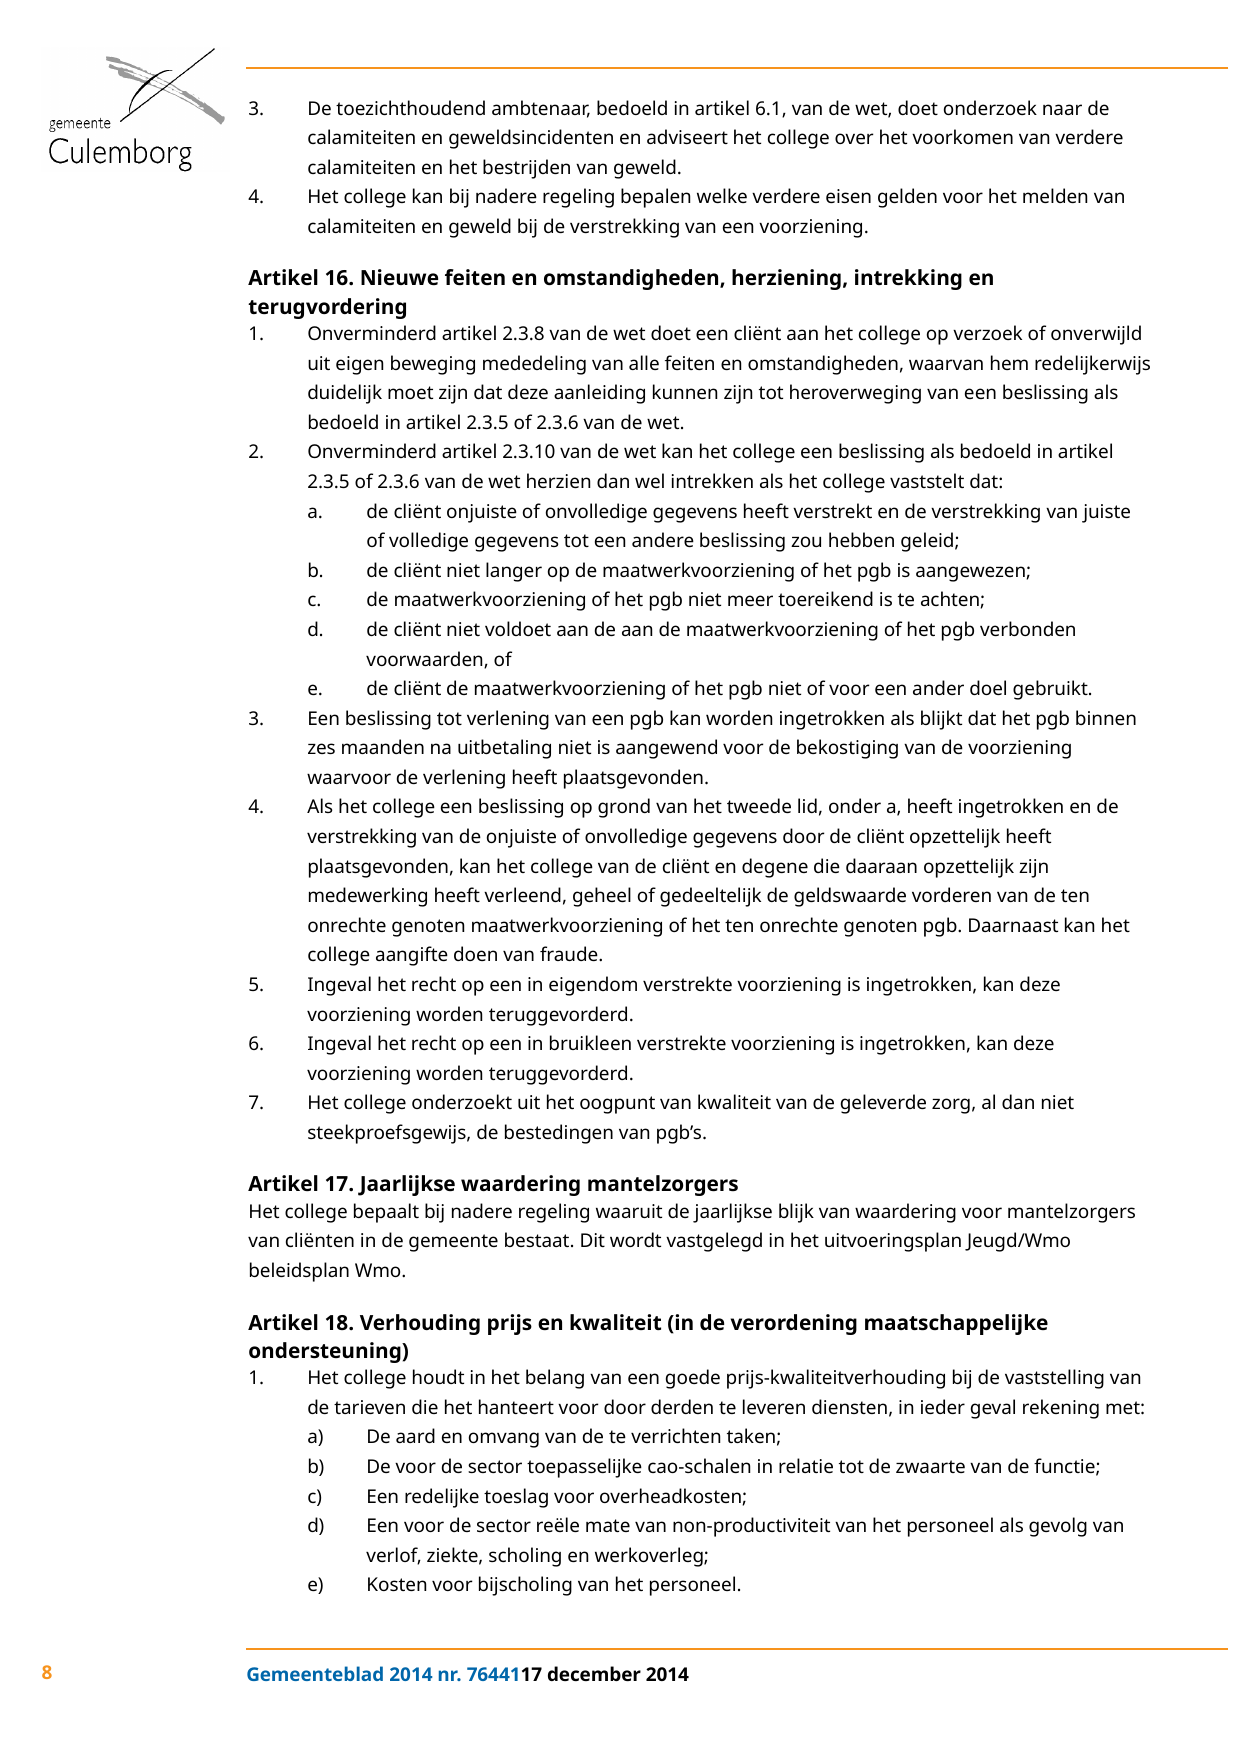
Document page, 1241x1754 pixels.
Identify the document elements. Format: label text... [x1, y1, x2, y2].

list De toezichthoudend ambtenaar, bedoeld in artikel 6.1, van de wet, doet onderzoek naar de calamiteiten en geweldsincidenten en adviseert het college over het voorkomen van verdere calamiteiten en het bestrijden van geweld. [248, 95, 1152, 180]
list Een beslissing tot verlening van een pgb kan worden ingetrokken als blijkt dat het pgb binnen zes maanden na uitbetaling niet is aangewend voor de bekostiging van de voorziening waarvoor de verlening heeft plaatsgevonden. [248, 705, 1152, 790]
list de cliënt niet voldoet aan de aan de maatwerkvoorziening of het pgb verbonden voorwaarden, of [307, 616, 1152, 672]
list Als het college een beslissing op grond van het tweede lid, onder a, heeft ingetrokken en de verstrekking van de onjuiste of onvolledige gegevens door de cliënt opzettelijk heeft plaatsgevonden, kan het college van de cliënt en degene die daaraan opzettelijk zijn medewerking heeft verleend, geheel of gedeeltelijk de geldswaarde vorderen van de ten onrechte genoten maatwerkvoorziening of het ten onrechte genoten pgb. Daarnaast kan het college aangifte doen van fraude. [248, 794, 1152, 967]
text Artikel 16. Nieuwe feiten en omstandigheden, herziening, intrekking en terugvordering [248, 263, 1152, 320]
list Een voor de sector reële mate van non-productiviteit van het personeel als gevolg van verlof, ziekte, scholing en werkoverleg; [307, 1512, 1152, 1568]
list Onverminderd artikel 2.3.10 van de wet kan het college een beslissing als bedoeld in artikel 2.3.5 of 2.3.6 van de wet herzien dan wel intrekken als het college vaststelt dat: [248, 439, 1152, 494]
list Kosten voor bijscholing van het personeel. [307, 1572, 1152, 1597]
list de cliënt onjuiste of onvolledige gegevens heeft verstrekt en de verstrekking van juiste of volledige gegevens tot een andere beslissing zou hebben geleid; [307, 498, 1152, 553]
list Het college houdt in het belang van een goede prijs-kwaliteitverhouding bij de vaststelling van de tarieven die het hanteert voor door derden te leveren diensten, in ieder geval rekening met: [248, 1364, 1152, 1420]
list de cliënt de maatwerkvoorziening of het pgb niet of voor een ander doel gebruikt. [307, 675, 1152, 701]
list Een redelijke toeslag voor overheadkosten; [307, 1483, 1152, 1508]
list Onverminderd artikel 2.3.8 van de wet doet een cliënt aan het college op verzoek of onverwijld uit eigen beweging mededeling van alle feiten en omstandigheden, waarvan hem redelijkerwijs duidelijk moet zijn dat deze aanleiding kunnen zijn tot heroverweging van een beslissing als bedoeld in artikel 2.3.5 of 2.3.6 van de wet. [248, 320, 1152, 435]
list De voor de sector toepasselijke cao-schalen in relatie tot de zwaarte van de functie; [307, 1453, 1152, 1479]
list Het college onderzoekt uit het oogpunt van kwaliteit van de geleverde zorg, al dan niet steekproefsgewijs, de bestedingen van pgb’s. [248, 1089, 1152, 1145]
text Artikel 18. Verhouding prijs en kwaliteit (in de verordening maatschappelijke ondersteuning) [248, 1308, 1152, 1364]
list de cliënt niet langer op de maatwerkvoorziening of het pgb is aangewezen; [307, 557, 1152, 583]
list Ingeval het recht op een in eigendom verstrekte voorziening is ingetrokken, kan deze voorziening worden teruggevorderd. [248, 971, 1152, 1027]
list Het college kan bij nadere regeling bepalen welke verdere eisen gelden voor het melden van calamiteiten en geweld bij de verstrekking van een voorziening. [248, 183, 1152, 239]
text Artikel 17. Jaarlijkse waardering mantelzorgers [248, 1169, 1152, 1198]
picture [41, 47, 231, 172]
list Ingeval het recht op een in bruikleen verstrekte voorziening is ingetrokken, kan deze voorziening worden teruggevorderd. [248, 1030, 1152, 1086]
text Het college bepaalt bij nadere regeling waaruit de jaarlijkse blijk van waardering voor mantelzorgers van cliënten in de gemeente bestaat. Dit wordt vastgelegd in het uitvoeringsplan Jeugd/Wmo beleidsplan Wmo. [248, 1198, 1152, 1283]
list De aard en omvang van de te verrichten taken; [307, 1424, 1152, 1449]
list de maatwerkvoorziening of het pgb niet meer toereikend is te achten; [307, 587, 1152, 612]
